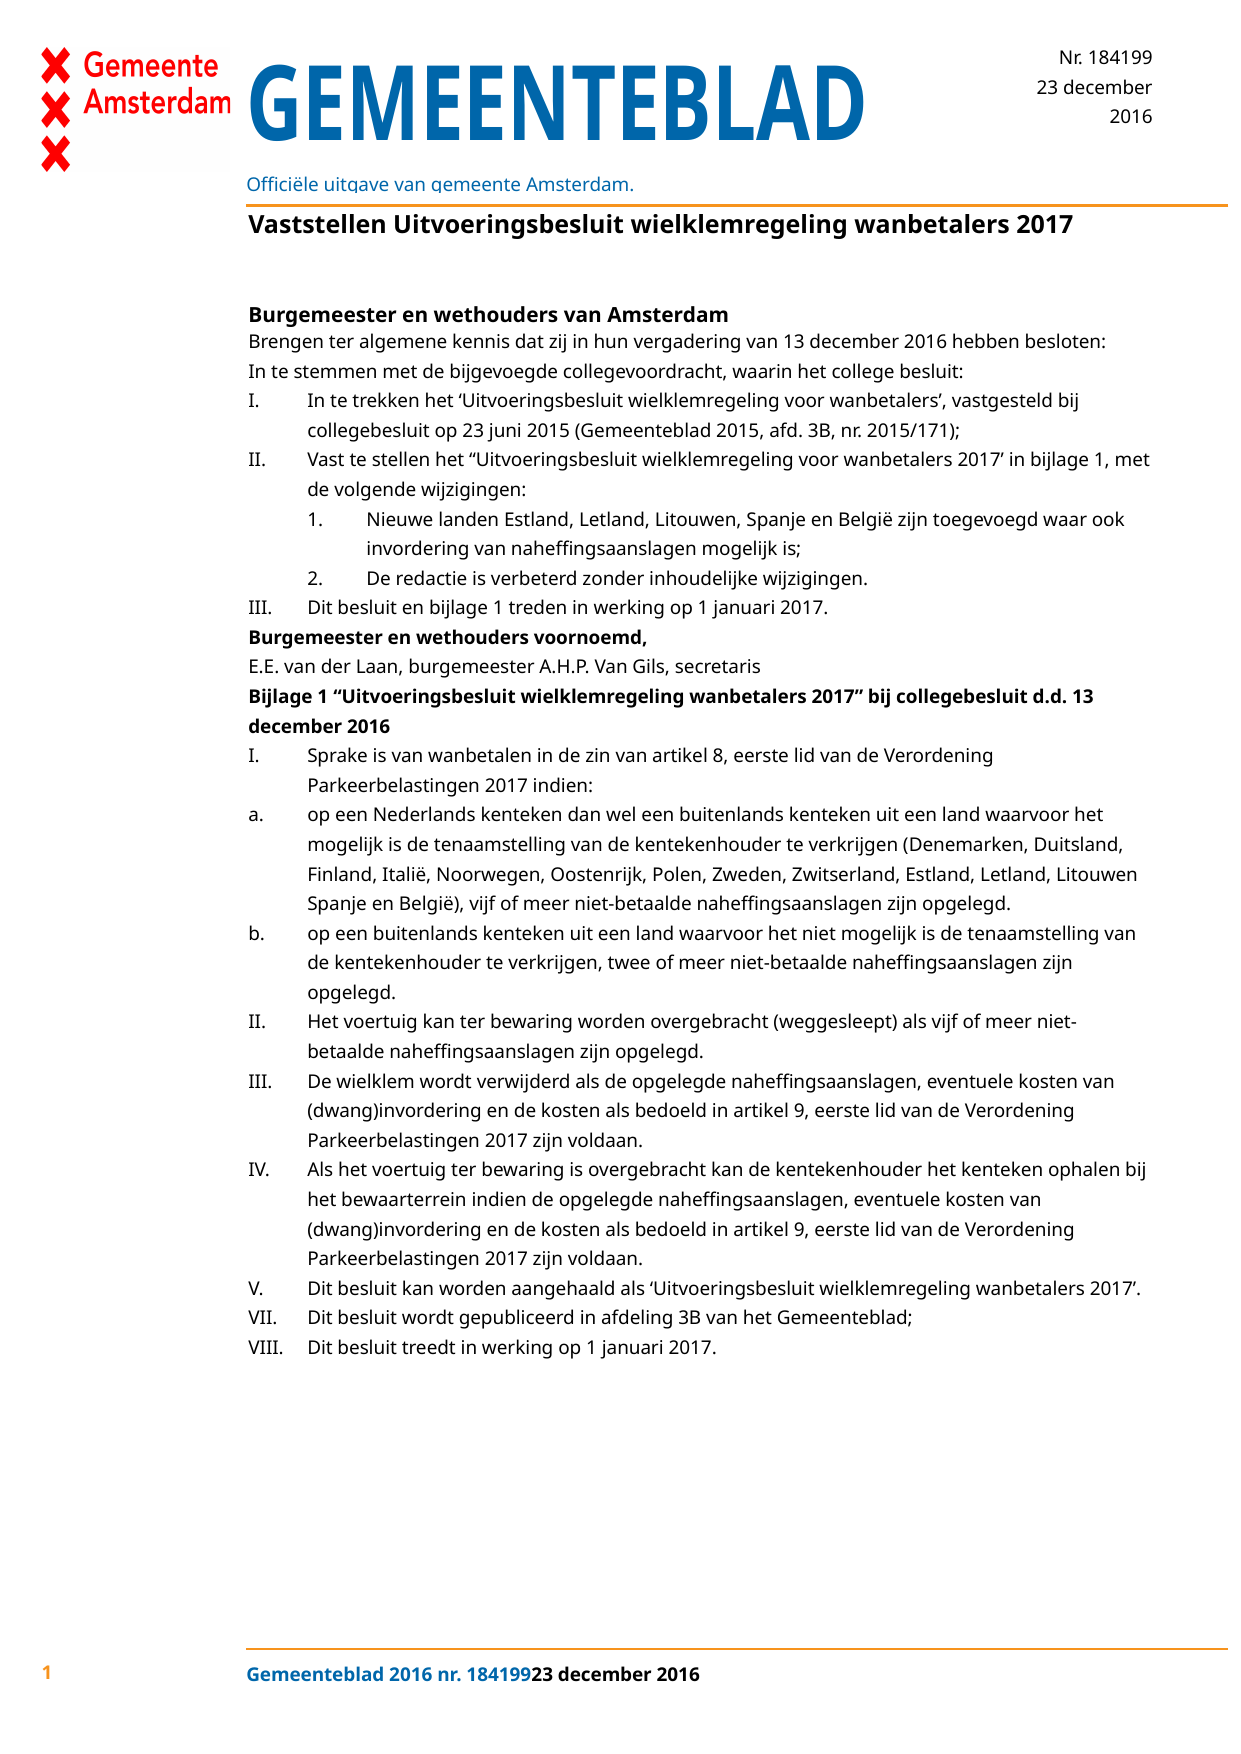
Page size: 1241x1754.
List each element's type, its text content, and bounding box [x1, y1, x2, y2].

list In te trekken het ‘Uitvoeringsbesluit wielklemregeling voor wanbetalers’, vastgesteld bij collegebesluit op 23 juni 2015 (Gemeenteblad 2015, afd. 3B, nr. 2015/171); [248, 387, 1152, 443]
text Brengen ter algemene kennis dat zij in hun vergadering van 13 december 2016 hebben besloten: [248, 328, 1152, 354]
list op een buitenlands kenteken uit een land waarvoor het niet mogelijk is de tenaamstelling van de kentekenhouder te verkrijgen, twee of meer niet-betaalde naheffingsaanslagen zijn opgelegd. [248, 920, 1152, 1005]
text In te stemmen met de bijgevoegde collegevoordracht, waarin het college besluit: [248, 358, 1152, 384]
list Sprake is van wanbetalen in de zin van artikel 8, eerste lid van de Verordening Parkeerbelastingen 2017 indien: [248, 742, 1152, 798]
list De redactie is verbeterd zonder inhoudelijke wijzigingen. [307, 565, 1152, 591]
text E.E. van der Laan, burgemeester A.H.P. Van Gils, secretaris [248, 654, 1152, 679]
list Het voertuig kan ter bewaring worden overgebracht (weggesleept) als vijf of meer niet-betaalde naheffingsaanslagen zijn opgelegd. [248, 1009, 1152, 1064]
text Vaststellen Uitvoeringsbesluit wielklemregeling wanbetalers 2017 [248, 207, 1152, 241]
list Nieuwe landen Estland, Letland, Litouwen, Spanje en België zijn toegevoegd waar ook invordering van naheffingsaanslagen mogelijk is; [307, 506, 1152, 561]
text Burgemeester en wethouders van Amsterdam [248, 300, 1152, 328]
list Dit besluit treedt in werking op 1 januari 2017. [248, 1334, 1152, 1360]
list op een Nederlands kenteken dan wel een buitenlands kenteken uit een land waarvoor het mogelijk is de tenaamstelling van de kentekenhouder te verkrijgen (Denemarken, Duitsland, Finland, Italië, Noorwegen, Oostenrijk, Polen, Zweden, Zwitserland, Estland, Letland, Litouwen Spanje en België), vijf of meer niet-betaalde naheffingsaanslagen zijn opgelegd. [248, 802, 1152, 916]
list Dit besluit kan worden aangehaald als ‘Uitvoeringsbesluit wielklemregeling wanbetalers 2017’. [248, 1275, 1152, 1301]
list Dit besluit wordt gepubliceerd in afdeling 3B van het Gemeenteblad; [248, 1304, 1152, 1330]
text Bijlage 1 “Uitvoeringsbesluit wielklemregeling wanbetalers 2017” bij collegebesluit d.d. 13 december 2016 [248, 683, 1152, 739]
text Burgemeester en wethouders voornoemd, [248, 624, 1152, 650]
list Vast te stellen het “Uitvoeringsbesluit wielklemregeling voor wanbetalers 2017’ in bijlage 1, met de volgende wijzigingen: [248, 447, 1152, 502]
list Als het voertuig ter bewaring is overgebracht kan de kentekenhouder het kenteken ophalen bij het bewaarterrein indien de opgelegde naheffingsaanslagen, eventuele kosten van (dwang)invordering en de kosten als bedoeld in artikel 9, eerste lid van de Verordening Parkeerbelastingen 2017 zijn voldaan. [248, 1157, 1152, 1271]
list De wielklem wordt verwijderd als de opgelegde naheffingsaanslagen, eventuele kosten van (dwang)invordering en de kosten als bedoeld in artikel 9, eerste lid van de Verordening Parkeerbelastingen 2017 zijn voldaan. [248, 1068, 1152, 1153]
picture [41, 47, 231, 172]
list Dit besluit en bijlage 1 treden in werking op 1 januari 2017. [248, 594, 1152, 620]
